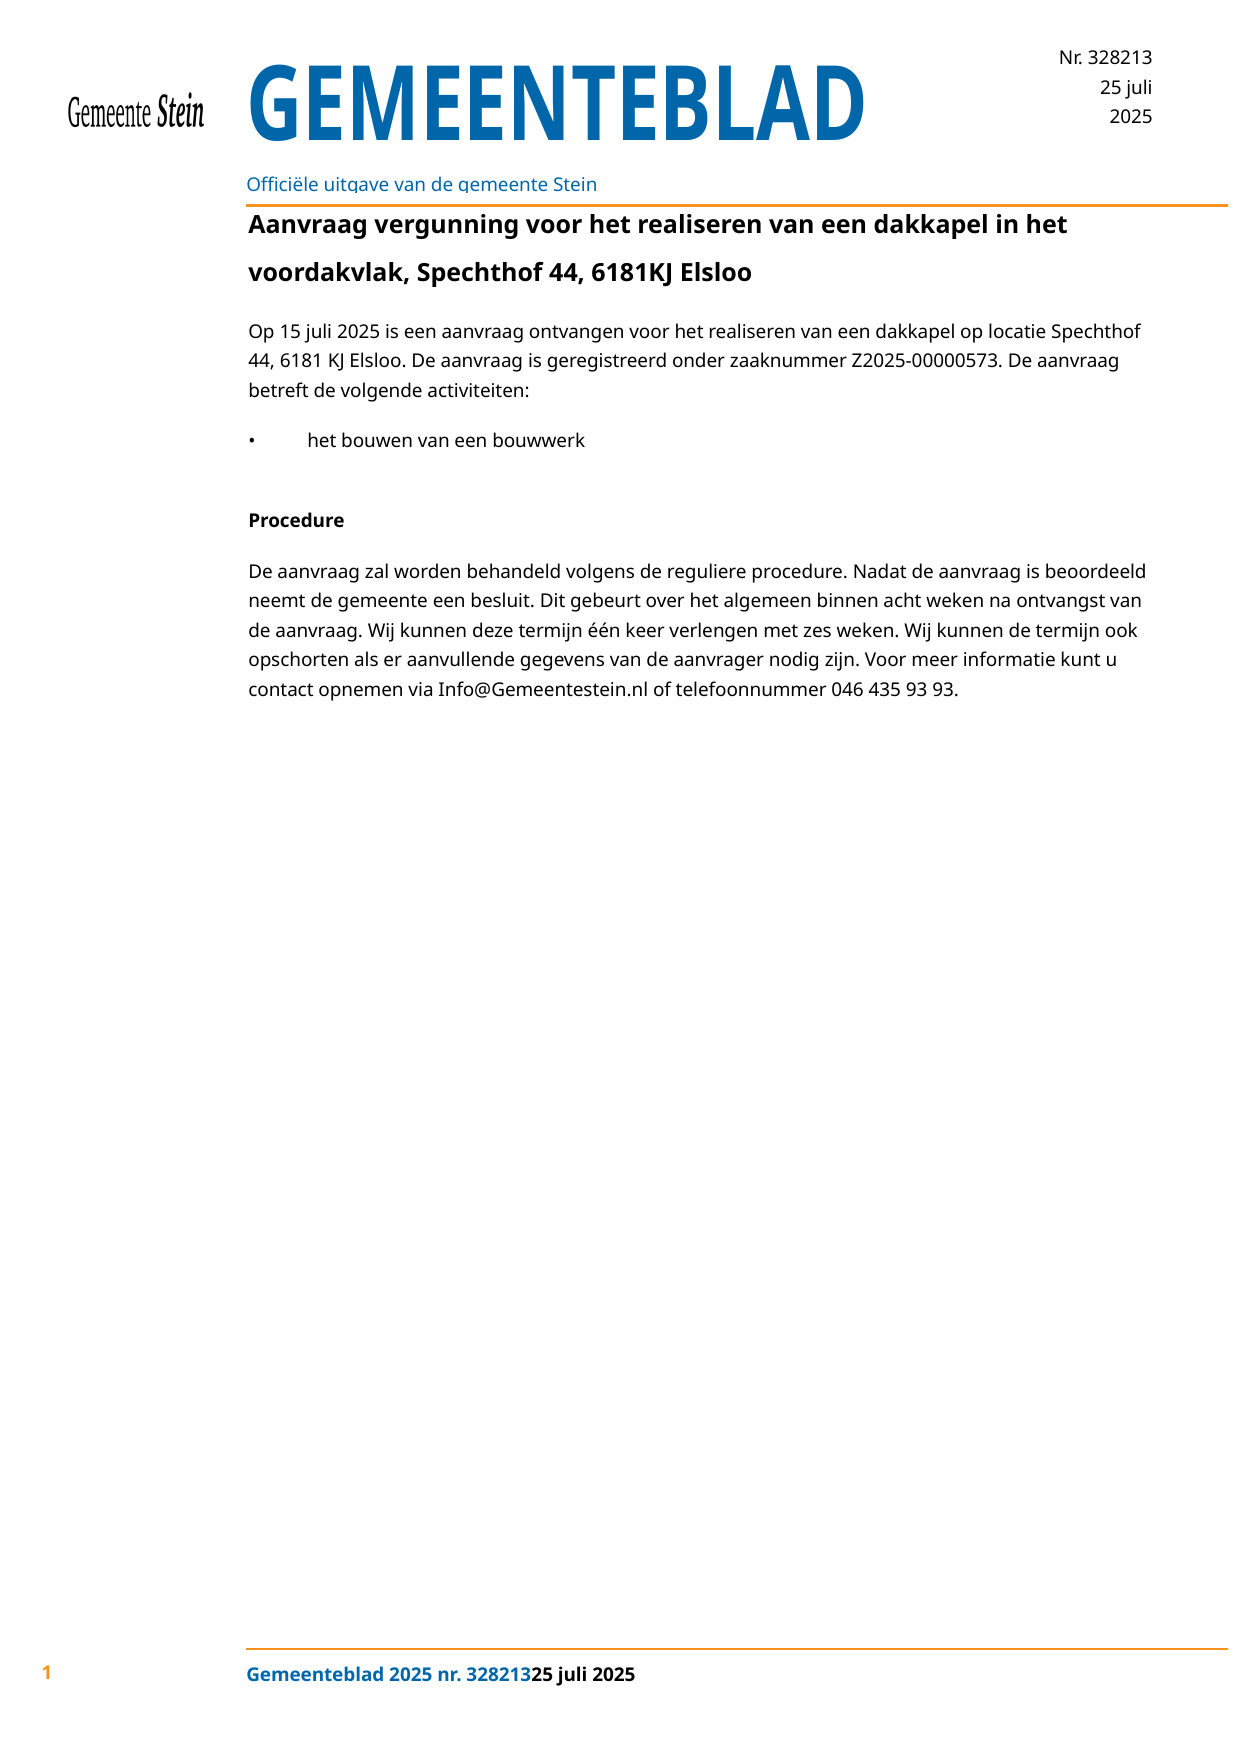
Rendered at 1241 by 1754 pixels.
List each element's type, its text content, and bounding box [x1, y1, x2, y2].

text Op 15 juli 2025 is een aanvraag ontvangen voor het realiseren van een dakkapel op locatie Spechthof 44, 6181 KJ Elsloo. De aanvraag is geregistreerd onder zaaknummer Z2025-00000573. De aanvraag betreft de volgende activiteiten: [248, 318, 1152, 403]
list het bouwen van een bouwwerk [248, 427, 1152, 453]
text De aanvraag zal worden behandeld volgens de reguliere procedure. Nadat de aanvraag is beoordeeld neemt de gemeente een besluit. Dit gebeurt over het algemeen binnen acht weken na ontvangst van de aanvraag. Wij kunnen deze termijn één keer verlengen met zes weken. Wij kunnen de termijn ook opschorten als er aanvullende gegevens van de aanvrager nodig zijn. Voor meer informatie kunt u contact opnemen via Info@Gemeentestein.nl of telefoonnummer 046 435 93 93. [248, 558, 1152, 702]
text Aanvraag vergunning voor het realiseren van een dakkapel in het voordakvlak, Spechthof 44, 6181KJ Elsloo [248, 207, 1152, 288]
text Procedure [248, 507, 1152, 533]
picture [41, 47, 231, 172]
